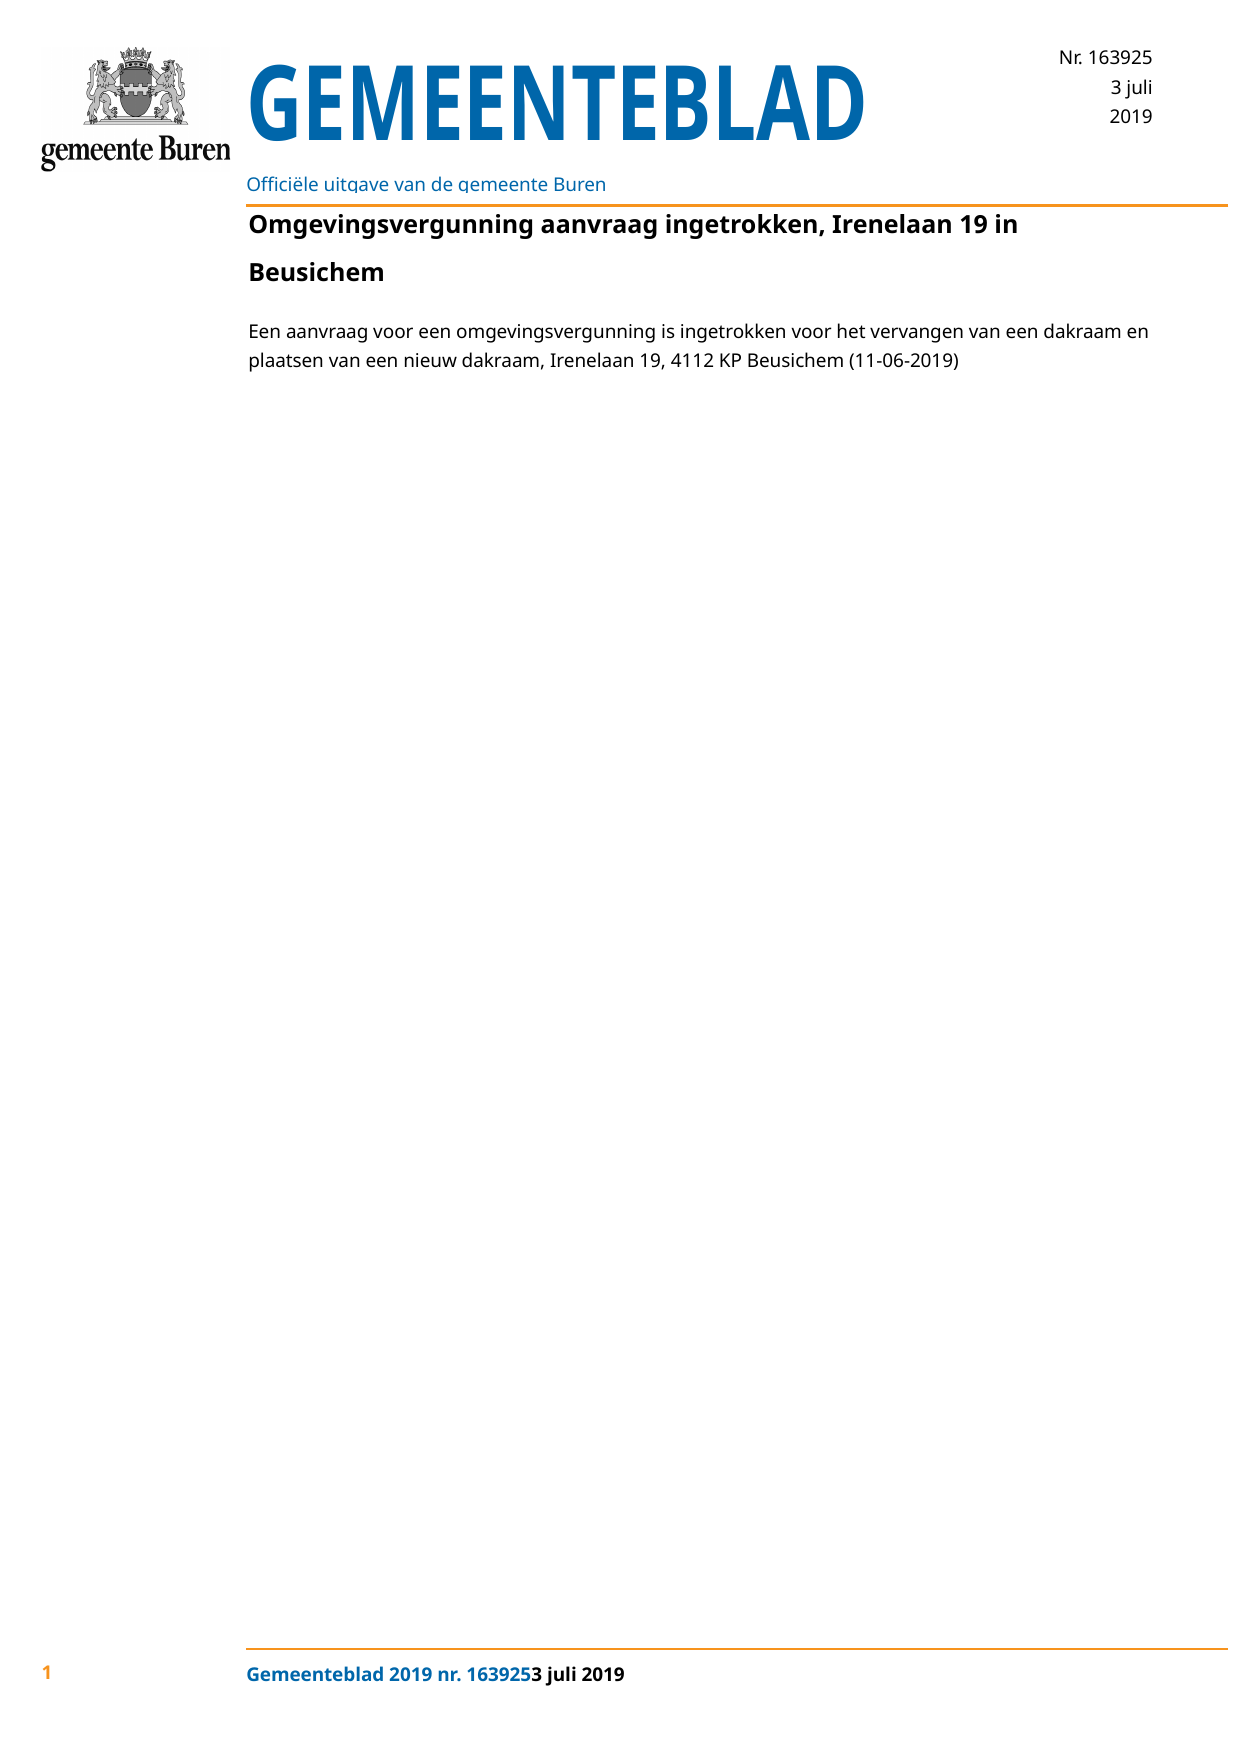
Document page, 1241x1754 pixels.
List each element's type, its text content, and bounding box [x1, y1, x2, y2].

text Een aanvraag voor een omgevingsvergunning is ingetrokken voor het vervangen van een dakraam en plaatsen van een nieuw dakraam, Irenelaan 19, 4112 KP Beusichem (11-06-2019) [248, 318, 1152, 373]
text Omgevingsvergunning aanvraag ingetrokken, Irenelaan 19 in Beusichem [248, 207, 1152, 288]
picture [41, 47, 231, 172]
